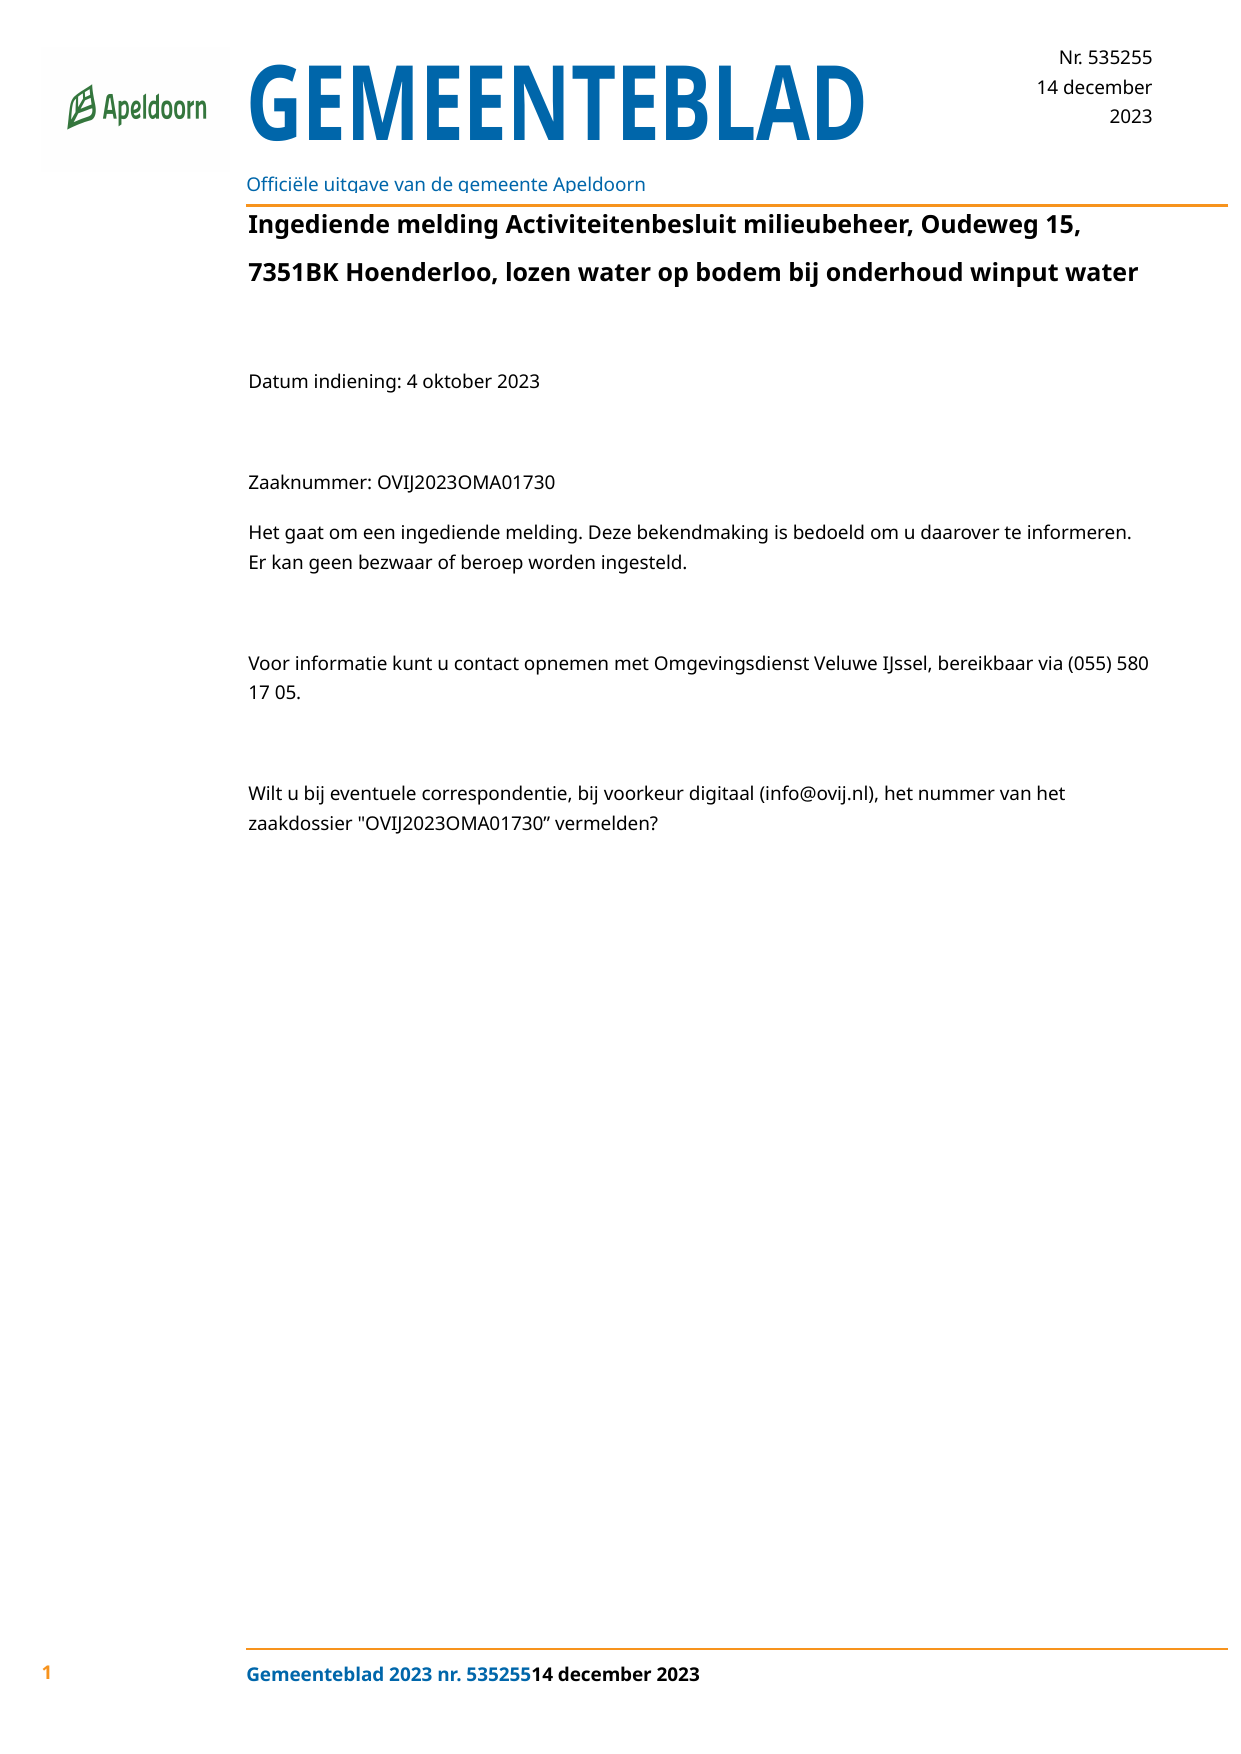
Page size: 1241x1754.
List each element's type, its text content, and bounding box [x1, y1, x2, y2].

text Ingediende melding Activiteitenbesluit milieubeheer, Oudeweg 15, 7351BK Hoenderloo, lozen water op bodem bij onderhoud winput water [248, 207, 1152, 288]
text Wilt u bij eventuele correspondentie, bij voorkeur digitaal (info@ovij.nl), het nummer van het zaakdossier "OVIJ2023OMA01730” vermelden? [248, 780, 1152, 836]
picture [41, 47, 231, 172]
text Voor informatie kunt u contact opnemen met Omgevingsdienst Veluwe IJssel, bereikbaar via (055) 580 17 05. [248, 650, 1152, 705]
text Het gaat om een ingediende melding. Deze bekendmaking is bedoeld om u daarover te informeren. Er kan geen bezwaar of beroep worden ingesteld. [248, 519, 1152, 575]
text Zaaknummer: OVIJ2023OMA01730 [248, 469, 1152, 495]
text Datum indiening: 4 oktober 2023 [248, 368, 1152, 394]
